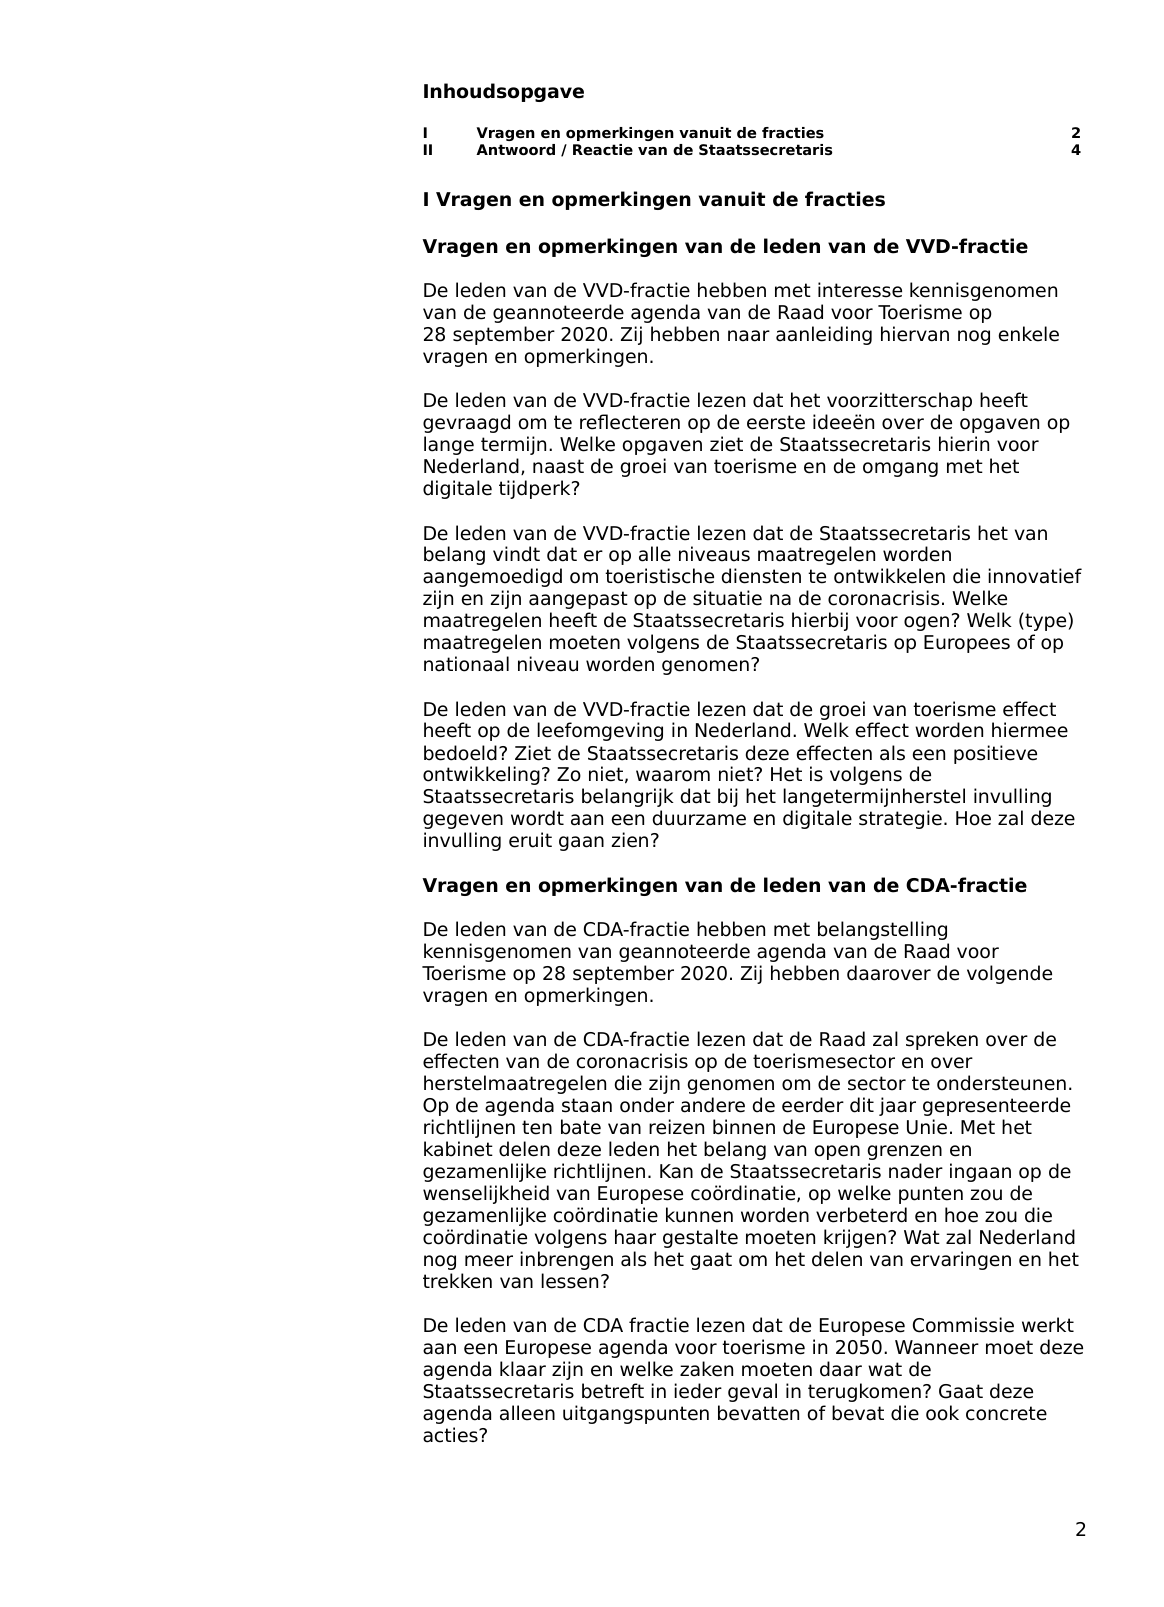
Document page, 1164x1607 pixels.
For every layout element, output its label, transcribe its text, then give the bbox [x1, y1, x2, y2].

table_header Vragen en opmerkingen vanuit de fracties [471, 125, 976, 142]
table_header I [422, 125, 471, 142]
table_header 2 [976, 125, 1087, 142]
subtitle Vragen en opmerkingen van de leden van de CDA-fractie [422, 874, 1087, 896]
table_cell II [422, 142, 471, 159]
text De leden van de CDA fractie lezen dat de Europese Commissie werkt aan een Europese agenda voor toerisme in 2050. Wanneer moet deze agenda klaar zijn en welke zaken moeten daar wat de Staatssecretaris betreft in ieder geval in terugkomen? Gaat deze agenda alleen uitgangspunten bevatten of bevat die ook concrete acties? [422, 1315, 1087, 1447]
text De leden van de VVD-fractie lezen dat het voorzitterschap heeft gevraagd om te reflecteren op de eerste ideeën over de opgaven op lange termijn. Welke opgaven ziet de Staatssecretaris hierin voor Nederland, naast de groei van toerisme en de omgang met het digitale tijdperk? [422, 390, 1087, 500]
text De leden van de VVD-fractie lezen dat de groei van toerisme effect heeft op de leefomgeving in Nederland. Welk effect worden hiermee bedoeld? Ziet de Staatssecretaris deze effecten als een positieve ontwikkeling? Zo niet, waarom niet? Het is volgens de Staatssecretaris belangrijk dat bij het langetermijnherstel invulling gegeven wordt aan een duurzame en digitale strategie. Hoe zal deze invulling eruit gaan zien? [422, 698, 1087, 852]
table_cell 4 [976, 142, 1087, 159]
subtitle Vragen en opmerkingen van de leden van de VVD-fractie [422, 236, 1087, 258]
text De leden van de CDA-fractie hebben met belangstelling kennisgenomen van geannoteerde agenda van de Raad voor Toerisme op 28 september 2020. Zij hebben daarover de volgende vragen en opmerkingen. [422, 919, 1087, 1007]
subtitle I Vragen en opmerkingen vanuit de fracties [422, 189, 1087, 211]
text De leden van de VVD-fractie hebben met interesse kennisgenomen van de geannoteerde agenda van de Raad voor Toerisme op 28 september 2020. Zij hebben naar aanleiding hiervan nog enkele vragen en opmerkingen. [422, 280, 1087, 368]
text De leden van de CDA-fractie lezen dat de Raad zal spreken over de effecten van de coronacrisis op de toerismesector en over herstelmaatregelen die zijn genomen om de sector te ondersteunen. Op de agenda staan onder andere de eerder dit jaar gepresenteerde richtlijnen ten bate van reizen binnen de Europese Unie. Met het kabinet delen deze leden het belang van open grenzen en gezamenlijke richtlijnen. Kan de Staatssecretaris nader ingaan op de wenselijkheid van Europese coördinatie, op welke punten zou de gezamenlijke coördinatie kunnen worden verbeterd en hoe zou die coördinatie volgens haar gestalte moeten krijgen? Wat zal Nederland nog meer inbrengen als het gaat om het delen van ervaringen en het trekken van lessen? [422, 1029, 1087, 1292]
table_cell Antwoord / Reactie van de Staatssecretaris [471, 142, 976, 159]
text De leden van de VVD-fractie lezen dat de Staatssecretaris het van belang vindt dat er op alle niveaus maatregelen worden aangemoedigd om toeristische diensten te ontwikkelen die innovatief zijn en zijn aangepast op de situatie na de coronacrisis. Welke maatregelen heeft de Staatssecretaris hierbij voor ogen? Welk (type) maatregelen moeten volgens de Staatssecretaris op Europees of op nationaal niveau worden genomen? [422, 522, 1087, 676]
subtitle Inhoudsopgave [422, 81, 1087, 103]
